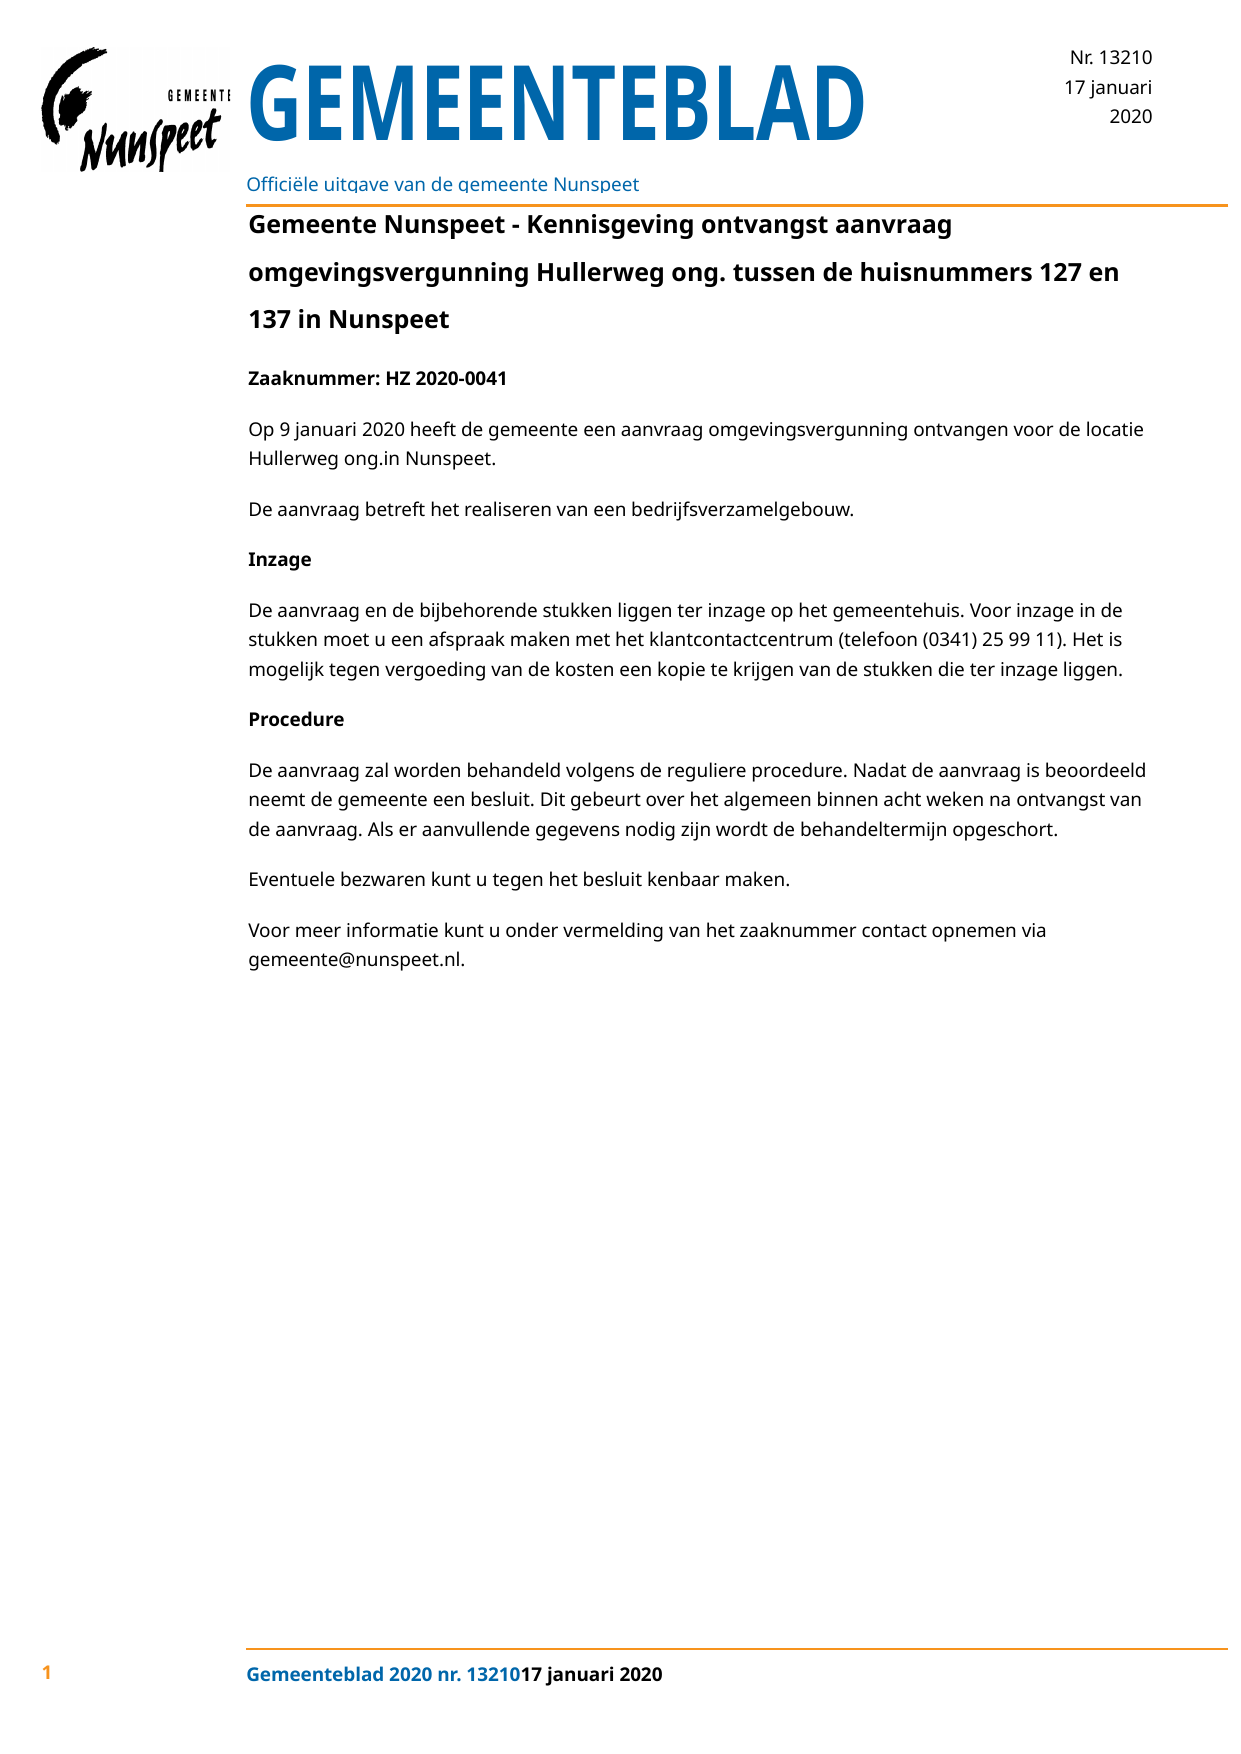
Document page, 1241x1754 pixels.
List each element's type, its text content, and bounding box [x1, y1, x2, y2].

text De aanvraag betreft het realiseren van een bedrijfsverzamelgebouw. [248, 496, 1152, 522]
picture [41, 47, 231, 172]
text Procedure [248, 706, 1152, 732]
text Gemeente Nunspeet - Kennisgeving ontvangst aanvraag omgevingsvergunning Hullerweg ong. tussen de huisnummers 127 en 137 in Nunspeet [248, 207, 1152, 336]
text De aanvraag en de bijbehorende stukken liggen ter inzage op het gemeentehuis. Voor inzage in de stukken moet u een afspraak maken met het klantcontactcentrum (telefoon (0341) 25 99 11). Het is mogelijk tegen vergoeding van de kosten een kopie te krijgen van de stukken die ter inzage liggen. [248, 597, 1152, 682]
text Voor meer informatie kunt u onder vermelding van het zaaknummer contact opnemen via gemeente@nunspeet.nl. [248, 917, 1152, 972]
text Op 9 januari 2020 heeft de gemeente een aanvraag omgevingsvergunning ontvangen voor de locatie Hullerweg ong.in Nunspeet. [248, 416, 1152, 471]
text De aanvraag zal worden behandeld volgens de reguliere procedure. Nadat de aanvraag is beoordeeld neemt de gemeente een besluit. Dit gebeurt over het algemeen binnen acht weken na ontvangst van de aanvraag. Als er aanvullende gegevens nodig zijn wordt de behandeltermijn opgeschort. [248, 757, 1152, 842]
text Zaaknummer: HZ 2020-0041 [248, 366, 1152, 391]
text Inzage [248, 546, 1152, 572]
text Eventuele bezwaren kunt u tegen het besluit kenbaar maken. [248, 866, 1152, 892]
